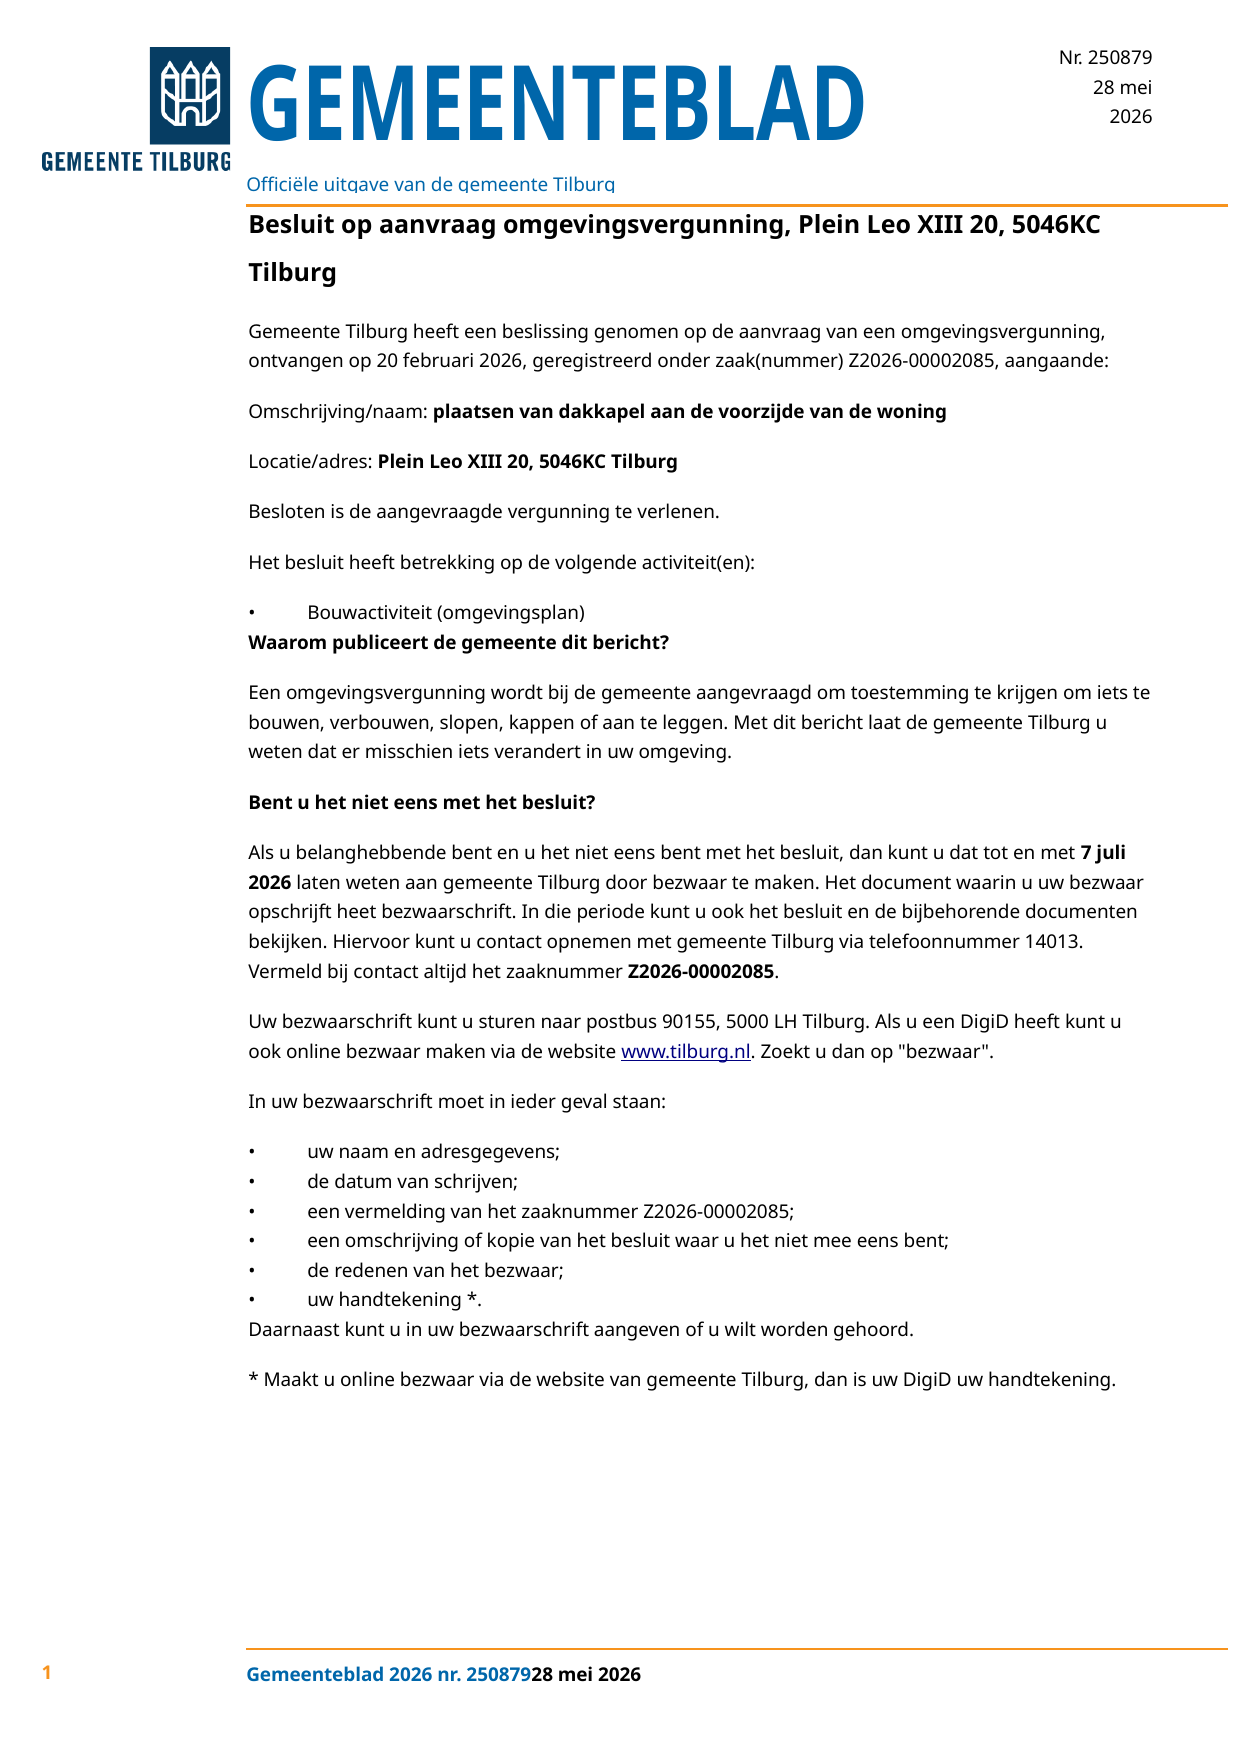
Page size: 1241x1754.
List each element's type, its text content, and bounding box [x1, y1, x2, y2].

list Bouwactiviteit (omgevingsplan) [248, 599, 1152, 625]
text Bent u het niet eens met het besluit? [248, 789, 1152, 815]
list een omschrijving of kopie van het besluit waar u het niet mee eens bent; [248, 1227, 1152, 1253]
list uw naam en adresgegevens; [248, 1139, 1152, 1164]
list de datum van schrijven; [248, 1168, 1152, 1194]
list een vermelding van het zaaknummer Z2026-00002085; [248, 1198, 1152, 1224]
text * Maakt u online bezwaar via de website van gemeente Tilburg, dan is uw DigiD uw handtekening. [248, 1367, 1152, 1392]
list uw handtekening *. [248, 1287, 1152, 1312]
text Besloten is de aangevraagde vergunning te verlenen. [248, 499, 1152, 524]
text In uw bezwaarschrift moet in ieder geval staan: [248, 1088, 1152, 1114]
text Locatie/adres: Plein Leo XIII 20, 5046KC Tilburg [248, 448, 1152, 474]
text Omschrijving/naam: plaatsen van dakkapel aan de voorzijde van de woning [248, 398, 1152, 424]
text Uw bezwaarschrift kunt u sturen naar postbus 90155, 5000 LH Tilburg. Als u een DigiD heeft kunt u ook online bezwaar maken via de website www.tilburg.nl. Zoekt u dan op "bezwaar". [248, 1008, 1152, 1064]
picture [41, 47, 231, 172]
list de redenen van het bezwaar; [248, 1257, 1152, 1283]
text Besluit op aanvraag omgevingsvergunning, Plein Leo XIII 20, 5046KC Tilburg [248, 207, 1152, 288]
text Een omgevingsvergunning wordt bij de gemeente aangevraagd om toestemming te krijgen om iets te bouwen, verbouwen, slopen, kappen of aan te leggen. Met dit bericht laat de gemeente Tilburg u weten dat er misschien iets verandert in uw omgeving. [248, 679, 1152, 764]
text Als u belanghebbende bent en u het niet eens bent met het besluit, dan kunt u dat tot en met 7 juli 2026 laten weten aan gemeente Tilburg door bezwaar te maken. Het document waarin u uw bezwaar opschrijft heet bezwaarschrift. In die periode kunt u ook het besluit en de bijbehorende documenten bekijken. Hiervoor kunt u contact opnemen met gemeente Tilburg via telefoonnummer 14013. Vermeld bij contact altijd het zaaknummer Z2026-00002085. [248, 839, 1152, 984]
text Waarom publiceert de gemeente dit bericht? [248, 629, 1152, 655]
text Daarnaast kunt u in uw bezwaarschrift aangeven of u wilt worden gehoord. [248, 1316, 1152, 1342]
text Gemeente Tilburg heeft een beslissing genomen op de aanvraag van een omgevingsvergunning, ontvangen op 20 februari 2026, geregistreerd onder zaak(nummer) Z2026-00002085, aangaande: [248, 318, 1152, 373]
text Het besluit heeft betrekking op de volgende activiteit(en): [248, 549, 1152, 575]
